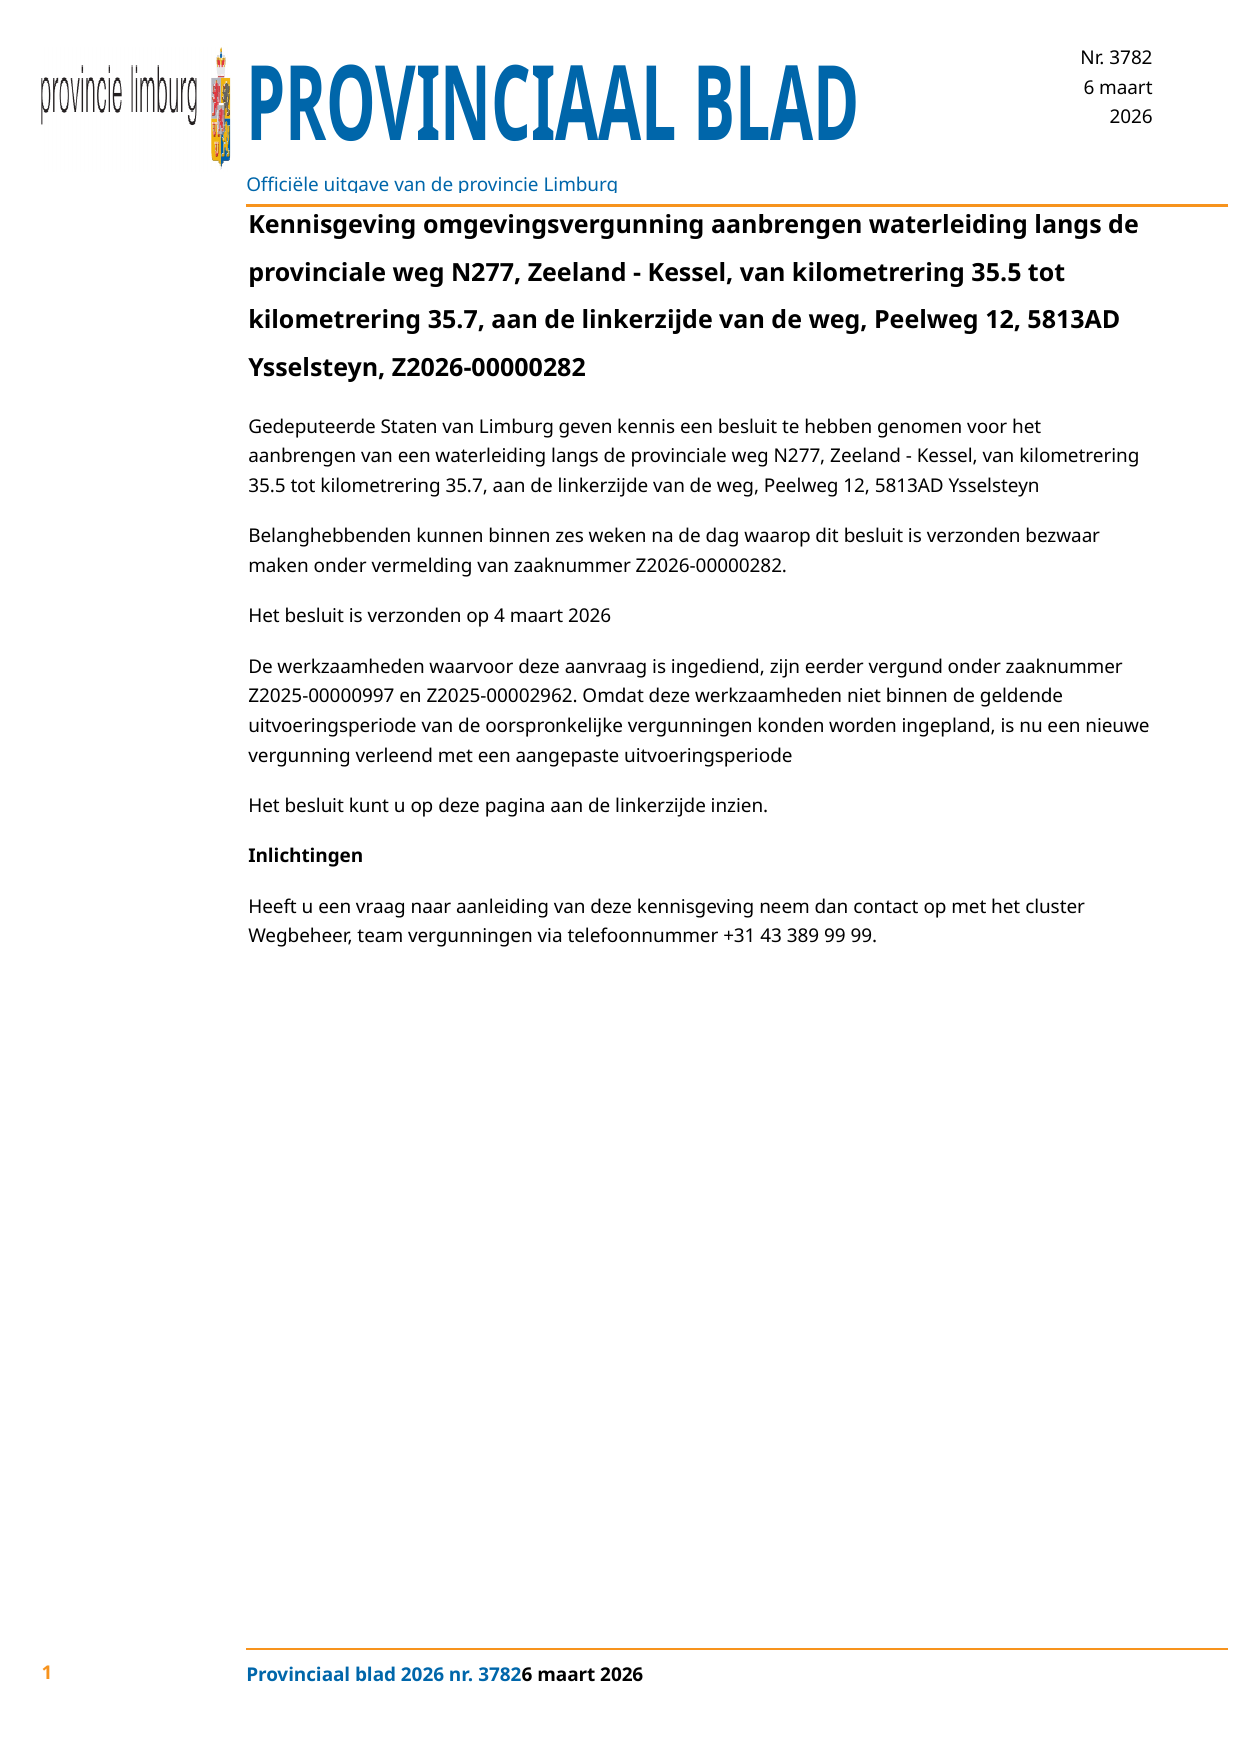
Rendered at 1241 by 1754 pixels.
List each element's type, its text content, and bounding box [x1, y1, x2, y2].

text Heeft u een vraag naar aanleiding van deze kennisgeving neem dan contact op met het cluster Wegbeheer, team vergunningen via telefoonnummer +31 43 389 99 99. [248, 893, 1152, 948]
text De werkzaamheden waarvoor deze aanvraag is ingediend, zijn eerder vergund onder zaaknummer Z2025-00000997 en Z2025-00002962. Omdat deze werkzaamheden niet binnen de geldende uitvoeringsperiode van de oorspronkelijke vergunningen konden worden ingepland, is nu een nieuwe vergunning verleend met een aangepaste uitvoeringsperiode [248, 653, 1152, 768]
text Het besluit kunt u op deze pagina aan de linkerzijde inzien. [248, 792, 1152, 818]
text Kennisgeving omgevingsvergunning aanbrengen waterleiding langs de provinciale weg N277, Zeeland - Kessel, van kilometrering 35.5 tot kilometrering 35.7, aan de linkerzijde van de weg, Peelweg 12, 5813AD Ysselsteyn, Z2026-00000282 [248, 207, 1152, 384]
picture [41, 47, 231, 172]
text Het besluit is verzonden op 4 maart 2026 [248, 603, 1152, 628]
text Gedeputeerde Staten van Limburg geven kennis een besluit te hebben genomen voor het aanbrengen van een waterleiding langs de provinciale weg N277, Zeeland - Kessel, van kilometrering 35.5 tot kilometrering 35.7, aan de linkerzijde van de weg, Peelweg 12, 5813AD Ysselsteyn [248, 413, 1152, 498]
text Belanghebbenden kunnen binnen zes weken na de dag waarop dit besluit is verzonden bezwaar maken onder vermelding van zaaknummer Z2026-00000282. [248, 523, 1152, 578]
text Inlichtingen [248, 843, 1152, 868]
